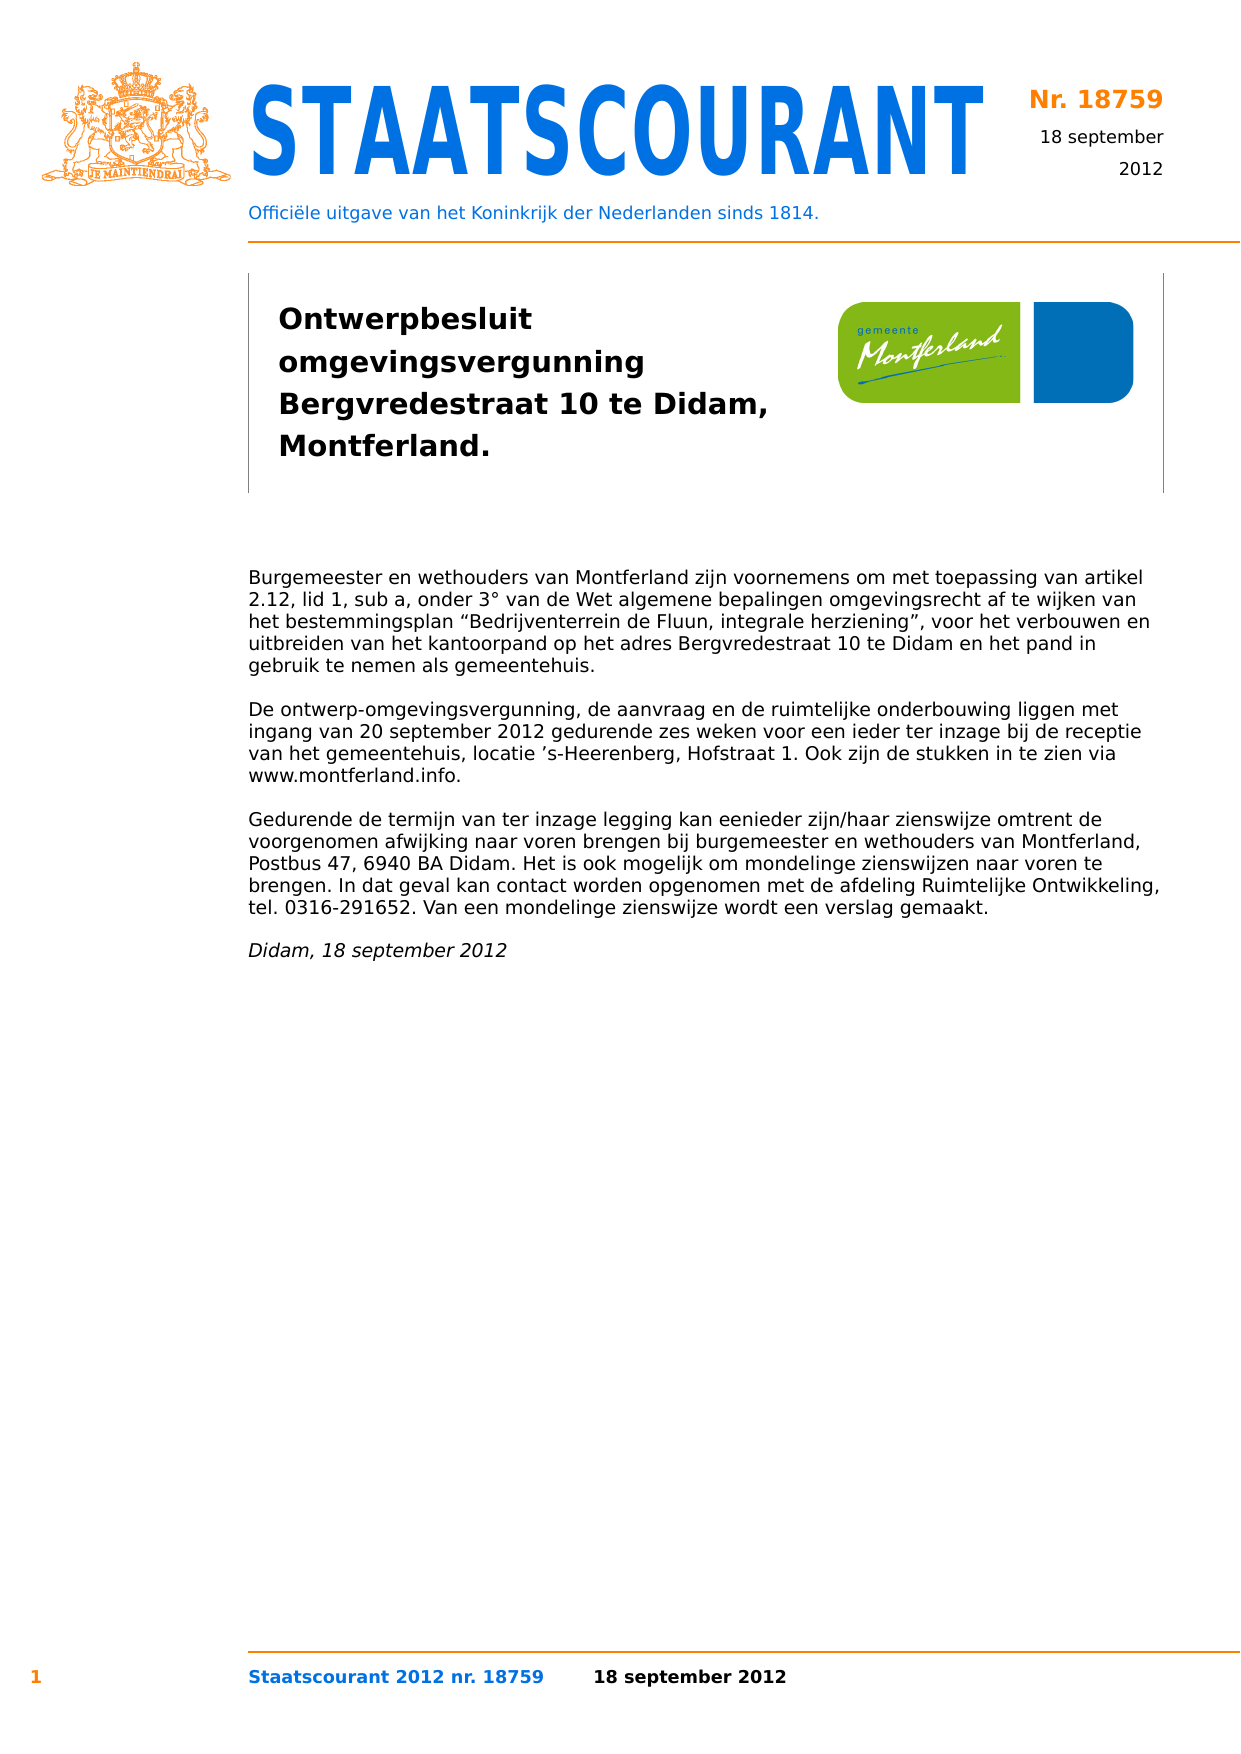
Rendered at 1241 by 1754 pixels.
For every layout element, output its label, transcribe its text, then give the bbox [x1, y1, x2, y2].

picture [838, 302, 1134, 403]
table_cell 2012 [998, 153, 1240, 203]
table_header [25, 62, 248, 241]
table_header Nr. 18759 [998, 62, 1240, 121]
table_cell 18 september [998, 121, 1240, 153]
text Gedurende de termijn van ter inzage legging kan eenieder zijn/haar zienswijze omtrent de voorgenomen afwijking naar voren brengen bij burgemeester en wethouders van Montferland, Postbus 47, 6940 BA Didam. Het is ook mogelijk om mondelinge zienswijzen naar voren te brengen. In dat geval kan contact worden opgenomen met de afdeling Ruimtelijke Ontwikkeling, tel. 0316-291652. Van een mondelinge zienswijze wordt een verslag gemaakt. [248, 809, 1163, 918]
table_cell Officiële uitgave van het Koninkrijk der Nederlanden sinds 1814. [248, 203, 1240, 241]
picture [41, 62, 231, 186]
text Burgemeester en wethouders van Montferland zijn voornemens om met toepassing van artikel 2.12, lid 1, sub a, onder 3° van de Wet algemene bepalingen omgevingsrecht af te wijken van het bestemmingsplan “Bedrijventerrein de Fluun, integrale herziening”, voor het verbouwen en uitbreiden van het kantoorpand op het adres Bergvredestraat 10 te Didam en het pand in gebruik te nemen als gemeentehuis. [248, 567, 1163, 677]
text Didam, 18 september 2012 [248, 940, 1163, 962]
subtitle Ontwerpbesluit omgevingsvergunning Bergvredestraat 10 te Didam, Montferland. [249, 273, 1163, 493]
text De ontwerp-omgevingsvergunning, de aanvraag en de ruimtelijke onderbouwing liggen met ingang van 20 september 2012 gedurende zes weken voor een ieder ter inzage bij de receptie van het gemeentehuis, locatie ’s-Heerenberg, Hofstraat 1. Ook zijn de stukken in te zien via www.montferland.info. [248, 699, 1163, 787]
table_header STAATSCOURANT [248, 62, 998, 203]
